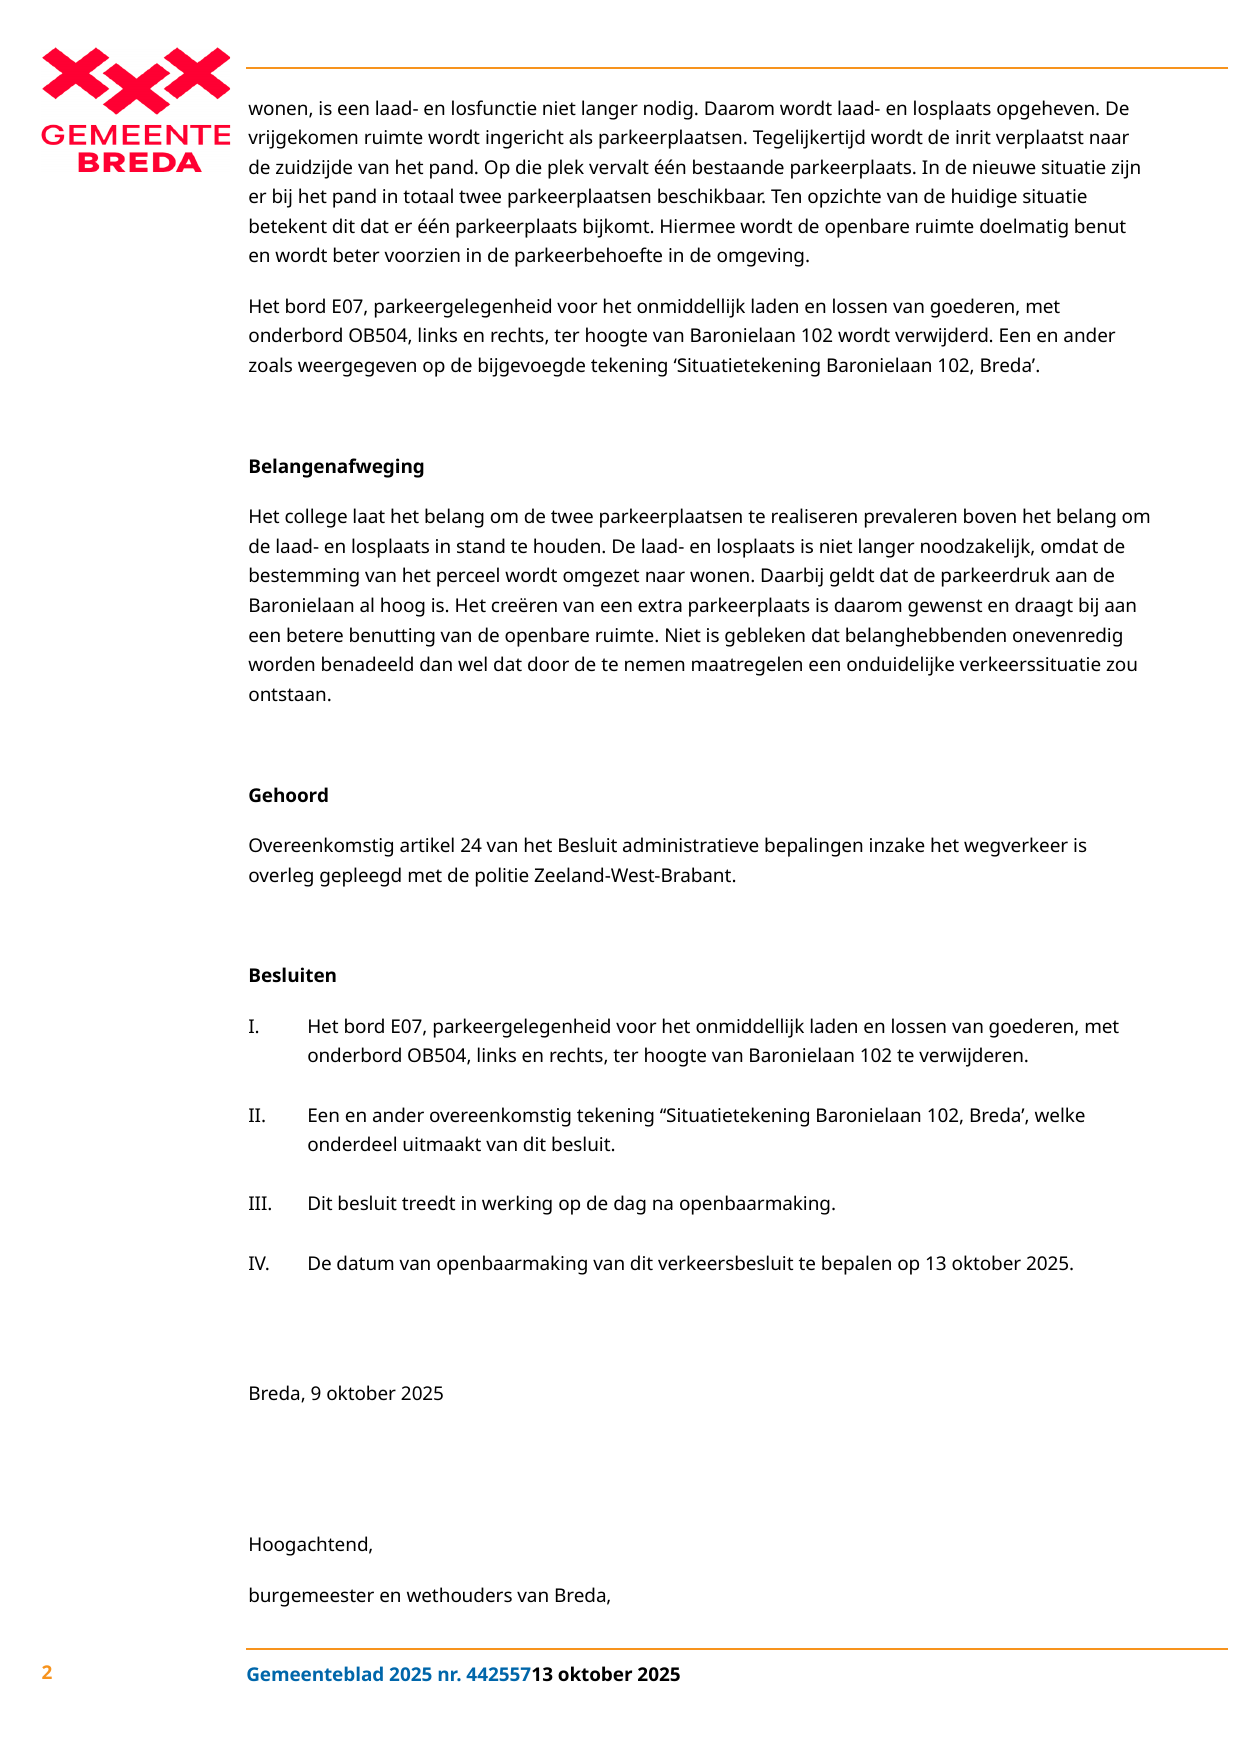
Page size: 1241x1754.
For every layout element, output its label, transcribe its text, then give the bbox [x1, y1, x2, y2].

list Het bord E07, parkeergelegenheid voor het onmiddellijk laden en lossen van goederen, met onderbord OB504, links en rechts, ter hoogte van Baronielaan 102 te verwijderen. [248, 1013, 1152, 1068]
text wonen, is een laad- en losfunctie niet langer nodig. Daarom wordt laad- en losplaats opgeheven. De vrijgekomen ruimte wordt ingericht als parkeerplaatsen. Tegelijkertijd wordt de inrit verplaatst naar de zuidzijde van het pand. Op die plek vervalt één bestaande parkeerplaats. In de nieuwe situatie zijn er bij het pand in totaal twee parkeerplaatsen beschikbaar. Ten opzichte van de huidige situatie betekent dit dat er één parkeerplaats bijkomt. Hiermee wordt de openbare ruimte doelmatig benut en wordt beter voorzien in de parkeerbehoefte in de omgeving. [248, 95, 1152, 268]
list Dit besluit treedt in werking op de dag na openbaarmaking. [248, 1191, 1152, 1216]
text Gehoord [248, 782, 1152, 808]
text Breda, 9 oktober 2025 [248, 1380, 1152, 1406]
list De datum van openbaarmaking van dit verkeersbesluit te bepalen op 13 oktober 2025. [248, 1250, 1152, 1276]
list Een en ander overeenkomstig tekening ‘‘Situatietekening Baronielaan 102, Breda’, welke onderdeel uitmaakt van dit besluit. [248, 1102, 1152, 1157]
text Het bord E07, parkeergelegenheid voor het onmiddellijk laden en lossen van goederen, met onderbord OB504, links en rechts, ter hoogte van Baronielaan 102 wordt verwijderd. Een en ander zoals weergegeven op de bijgevoegde tekening ‘Situatietekening Baronielaan 102, Breda’. [248, 293, 1152, 378]
text Hoogachtend, [248, 1531, 1152, 1557]
text Het college laat het belang om de twee parkeerplaatsen te realiseren prevaleren boven het belang om de laad- en losplaats in stand te houden. De laad- en losplaats is niet langer noodzakelijk, omdat de bestemming van het perceel wordt omgezet naar wonen. Daarbij geldt dat de parkeerdruk aan de Baronielaan al hoog is. Het creëren van een extra parkeerplaats is daarom gewenst en draagt bij aan een betere benutting van de openbare ruimte. Niet is gebleken dat belanghebbenden onevenredig worden benadeeld dan wel dat door de te nemen maatregelen een onduidelijke verkeerssituatie zou ontstaan. [248, 503, 1152, 707]
text Overeenkomstig artikel 24 van het Besluit administratieve bepalingen inzake het wegverkeer is overleg gepleegd met de politie Zeeland-West-Brabant. [248, 832, 1152, 888]
text Belangenafweging [248, 453, 1152, 479]
picture [41, 47, 231, 172]
text burgemeester en wethouders van Breda, [248, 1582, 1152, 1608]
text Besluiten [248, 963, 1152, 988]
